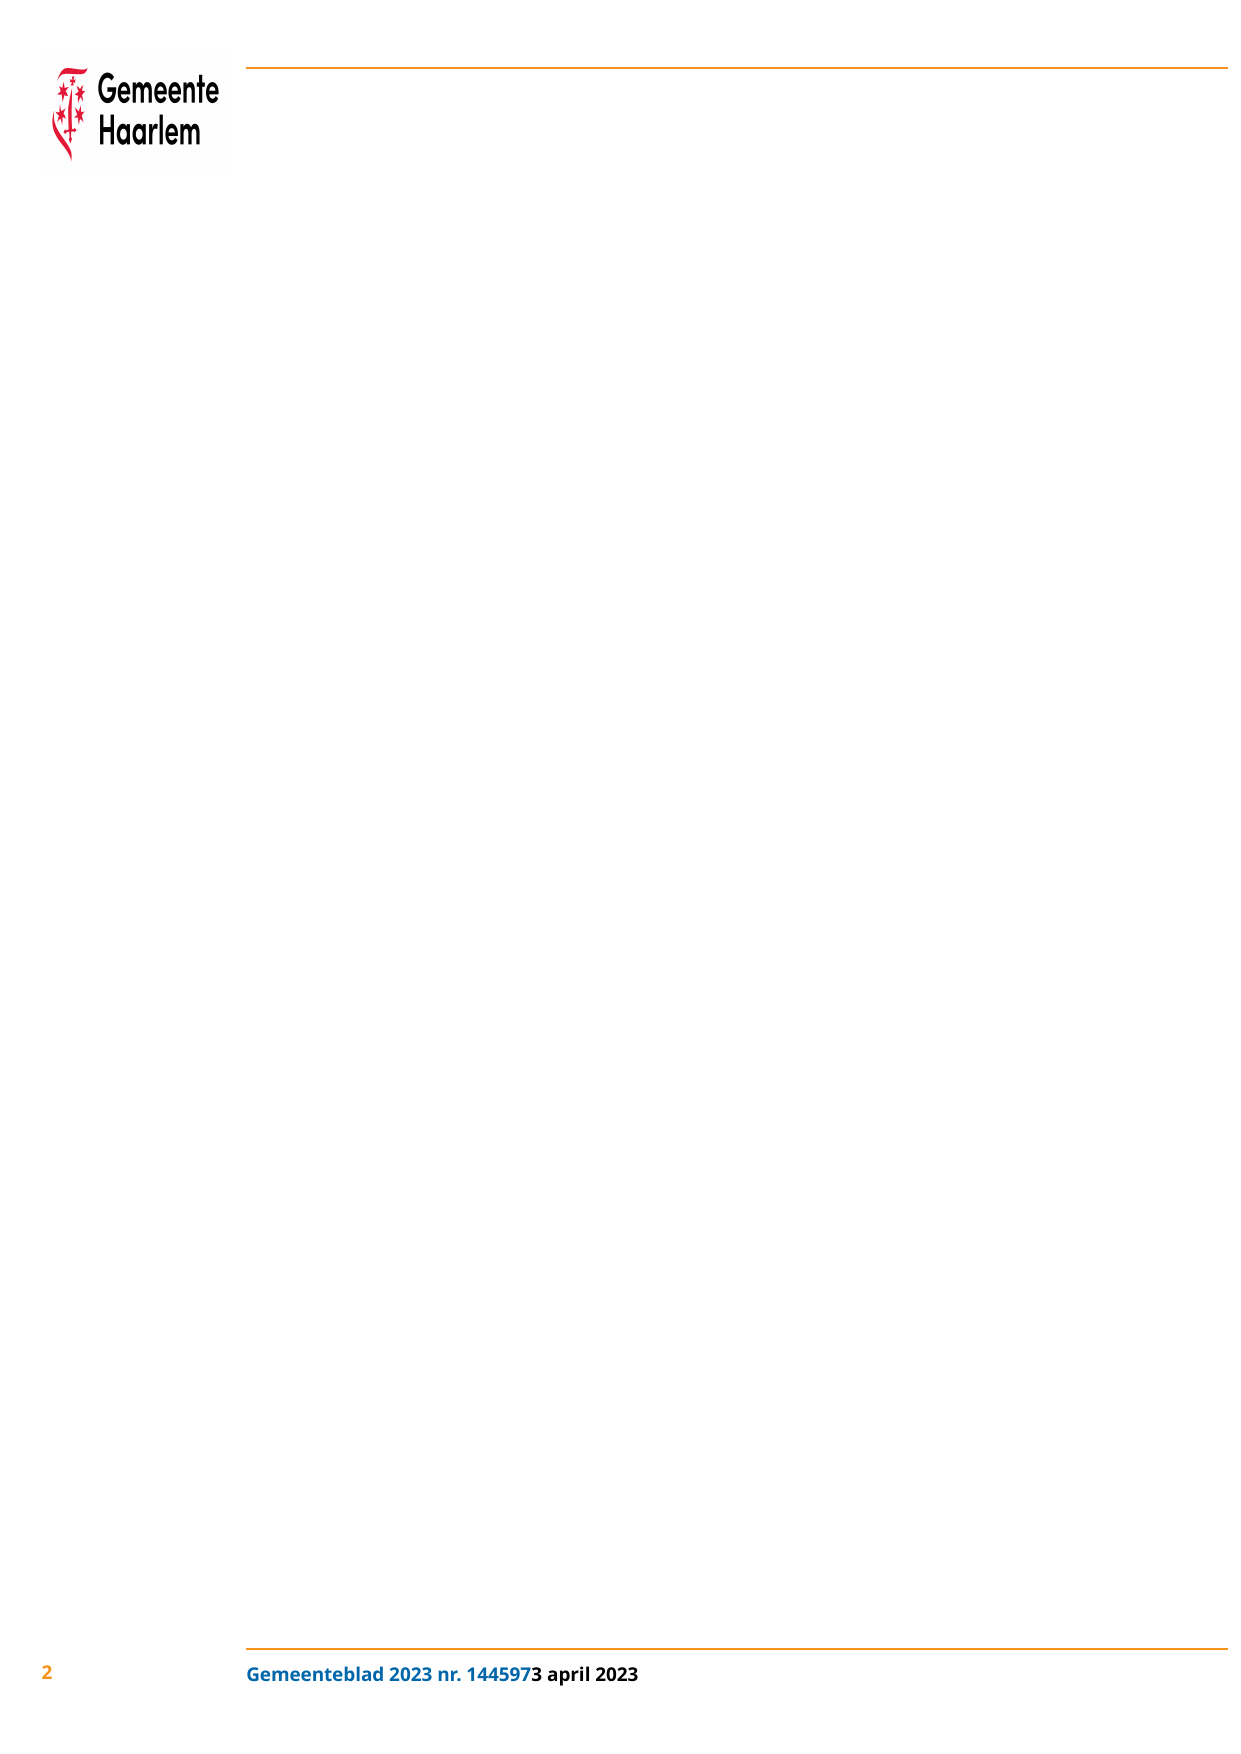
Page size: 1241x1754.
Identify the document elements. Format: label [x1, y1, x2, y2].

picture [41, 47, 231, 172]
